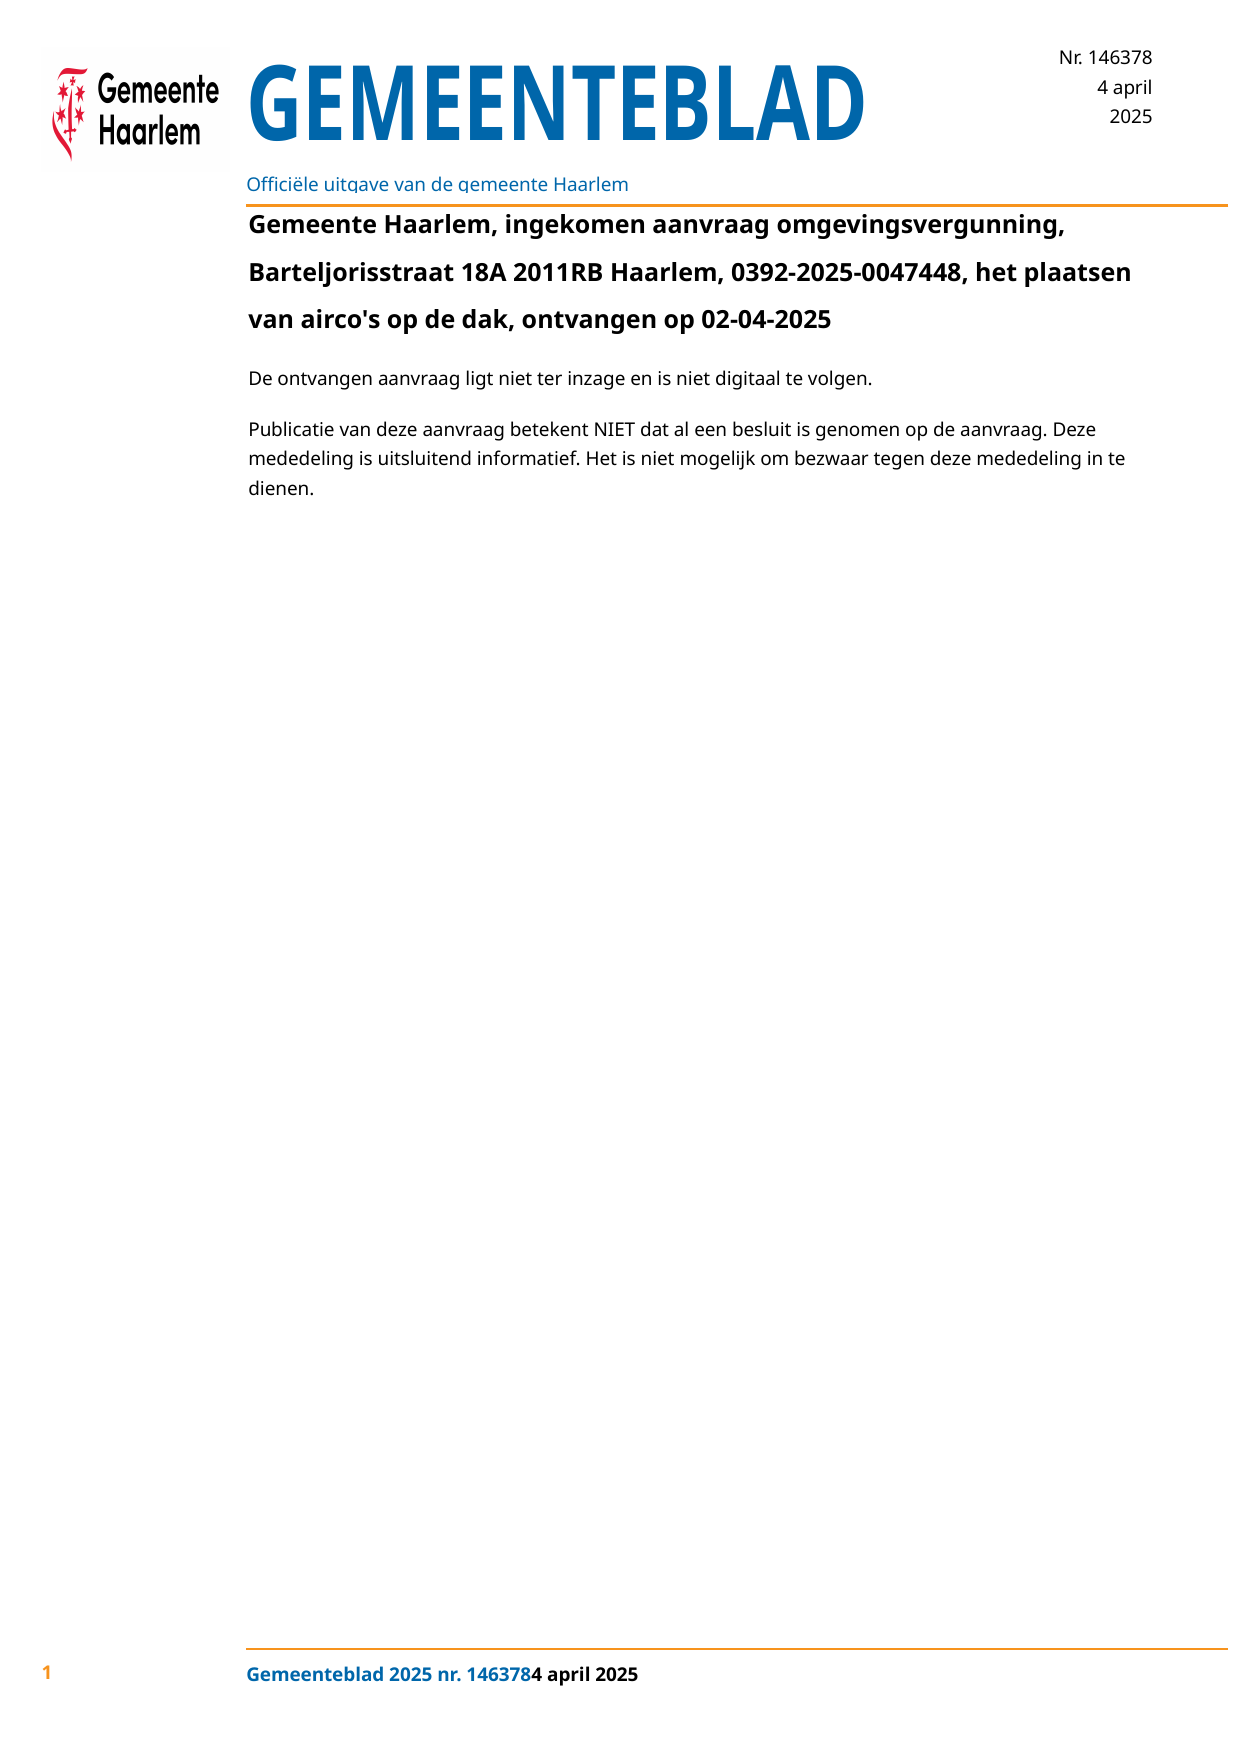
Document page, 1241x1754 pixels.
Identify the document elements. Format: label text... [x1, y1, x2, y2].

text Gemeente Haarlem, ingekomen aanvraag omgevingsvergunning, Barteljorisstraat 18A 2011RB Haarlem, 0392-2025-0047448, het plaatsen van airco's op de dak, ontvangen op 02-04-2025 [248, 207, 1152, 336]
picture [41, 47, 231, 172]
text De ontvangen aanvraag ligt niet ter inzage en is niet digitaal te volgen. [248, 366, 1152, 391]
text Publicatie van deze aanvraag betekent NIET dat al een besluit is genomen op de aanvraag. Deze mededeling is uitsluitend informatief. Het is niet mogelijk om bezwaar tegen deze mededeling in te dienen. [248, 416, 1152, 501]
